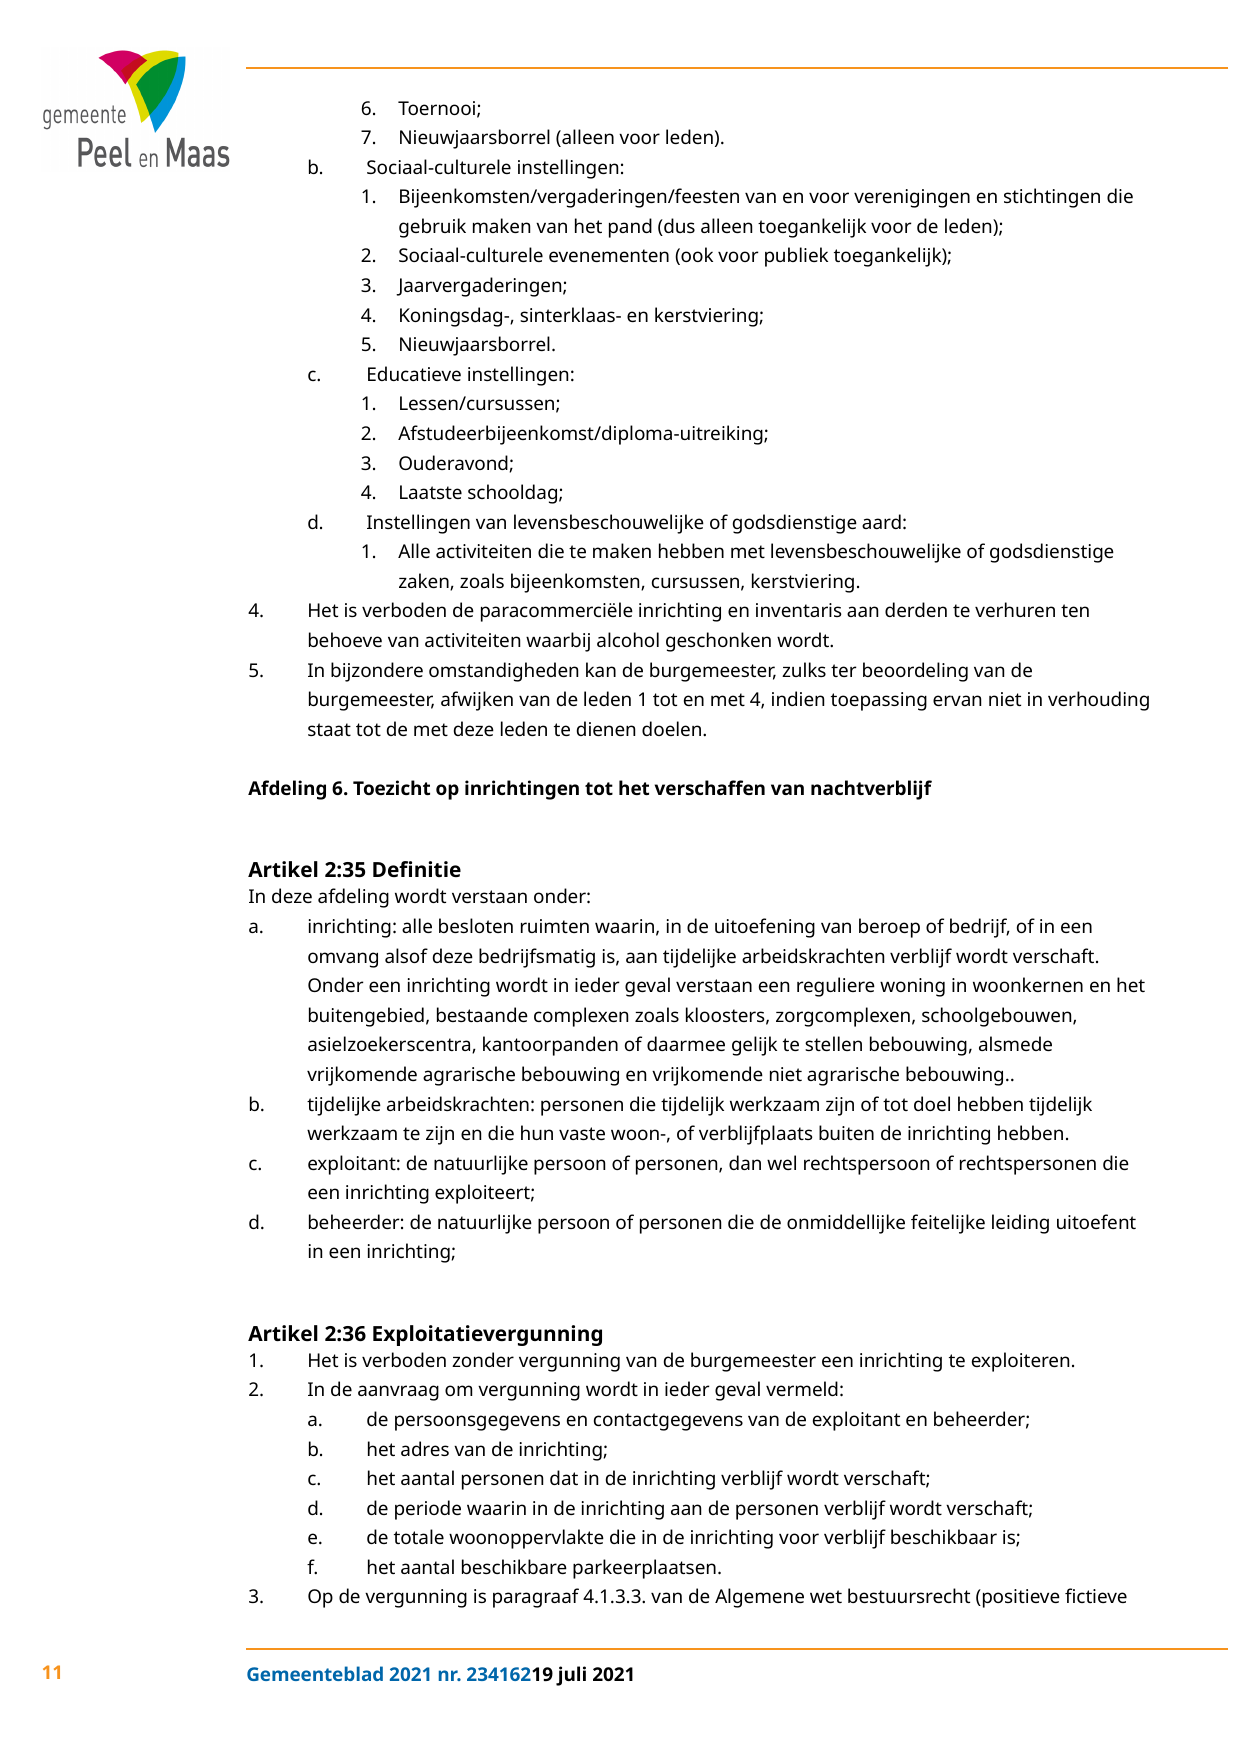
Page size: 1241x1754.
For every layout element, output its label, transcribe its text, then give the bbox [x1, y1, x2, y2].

list Het is verboden zonder vergunning van de burgemeester een inrichting te exploiteren. [248, 1347, 1152, 1373]
list de totale woonoppervlakte die in de inrichting voor verblijf beschikbaar is; [307, 1524, 1152, 1550]
list het aantal beschikbare parkeerplaatsen. [307, 1554, 1152, 1580]
list Instellingen van levensbeschouwelijke of godsdienstige aard: [307, 509, 1152, 535]
list Laatste schooldag; [361, 479, 1152, 505]
list Bijeenkomsten/vergaderingen/feesten van en voor verenigingen en stichtingen die gebruik maken van het pand (dus alleen toegankelijk voor de leden); [361, 183, 1152, 239]
text Artikel 2:35 Definitie [248, 855, 1152, 884]
list Ouderavond; [361, 450, 1152, 476]
list Educatieve instellingen: [307, 361, 1152, 387]
list In de aanvraag om vergunning wordt in ieder geval vermeld: [248, 1377, 1152, 1402]
picture [41, 47, 231, 172]
list inrichting: alle besloten ruimten waarin, in de uitoefening van beroep of bedrijf, of in een omvang alsof deze bedrijfsmatig is, aan tijdelijke arbeidskrachten verblijf wordt verschaft. Onder een inrichting wordt in ieder geval verstaan een reguliere woning in woonkernen en het buitengebied, bestaande complexen zoals kloosters, zorgcomplexen, schoolgebouwen, asielzoekerscentra, kantoorpanden of daarmee gelijk te stellen bebouwing, alsmede vrijkomende agrarische bebouwing en vrijkomende niet agrarische bebouwing.. [248, 913, 1152, 1087]
list beheerder: de natuurlijke persoon of personen die de onmiddellijke feitelijke leiding uitoefent in een inrichting; [248, 1209, 1152, 1264]
list exploitant: de natuurlijke persoon of personen, dan wel rechtspersoon of rechtspersonen die een inrichting exploiteert; [248, 1150, 1152, 1205]
list de periode waarin in de inrichting aan de personen verblijf wordt verschaft; [307, 1495, 1152, 1521]
list In bijzondere omstandigheden kan de burgemeester, zulks ter beoordeling van de burgemeester, afwijken van de leden 1 tot en met 4, indien toepassing ervan niet in verhouding staat tot de met deze leden te dienen doelen. [248, 657, 1152, 742]
list Nieuwjaarsborrel (alleen voor leden). [361, 124, 1152, 150]
list tijdelijke arbeidskrachten: personen die tijdelijk werkzaam zijn of tot doel hebben tijdelijk werkzaam te zijn en die hun vaste woon-, of verblijfplaats buiten de inrichting hebben. [248, 1091, 1152, 1146]
list Nieuwjaarsborrel. [361, 331, 1152, 357]
list Het is verboden de paracommerciële inrichting en inventaris aan derden te verhuren ten behoeve van activiteiten waarbij alcohol geschonken wordt. [248, 598, 1152, 653]
list Op de vergunning is paragraaf 4.1.3.3. van de Algemene wet bestuursrecht (positieve fictieve [248, 1584, 1152, 1609]
text Artikel 2:36 Exploitatievergunning [248, 1319, 1152, 1347]
list Alle activiteiten die te maken hebben met levensbeschouwelijke of godsdienstige zaken, zoals bijeenkomsten, cursussen, kerstviering. [361, 538, 1152, 594]
list de persoonsgegevens en contactgegevens van de exploitant en beheerder; [307, 1406, 1152, 1432]
list Koningsdag-, sinterklaas- en kerstviering; [361, 302, 1152, 328]
list het aantal personen dat in de inrichting verblijf wordt verschaft; [307, 1465, 1152, 1491]
text In deze afdeling wordt verstaan onder: [248, 884, 1152, 909]
text Afdeling 6. Toezicht op inrichtingen tot het verschaffen van nachtverblijf [248, 775, 1152, 801]
list het adres van de inrichting; [307, 1436, 1152, 1462]
list Toernooi; [361, 95, 1152, 121]
list Afstudeerbijeenkomst/diploma-uitreiking; [361, 420, 1152, 446]
list Sociaal-culturele evenementen (ook voor publiek toegankelijk); [361, 243, 1152, 268]
list Sociaal-culturele instellingen: [307, 154, 1152, 180]
list Lessen/cursussen; [361, 391, 1152, 416]
list Jaarvergaderingen; [361, 272, 1152, 298]
